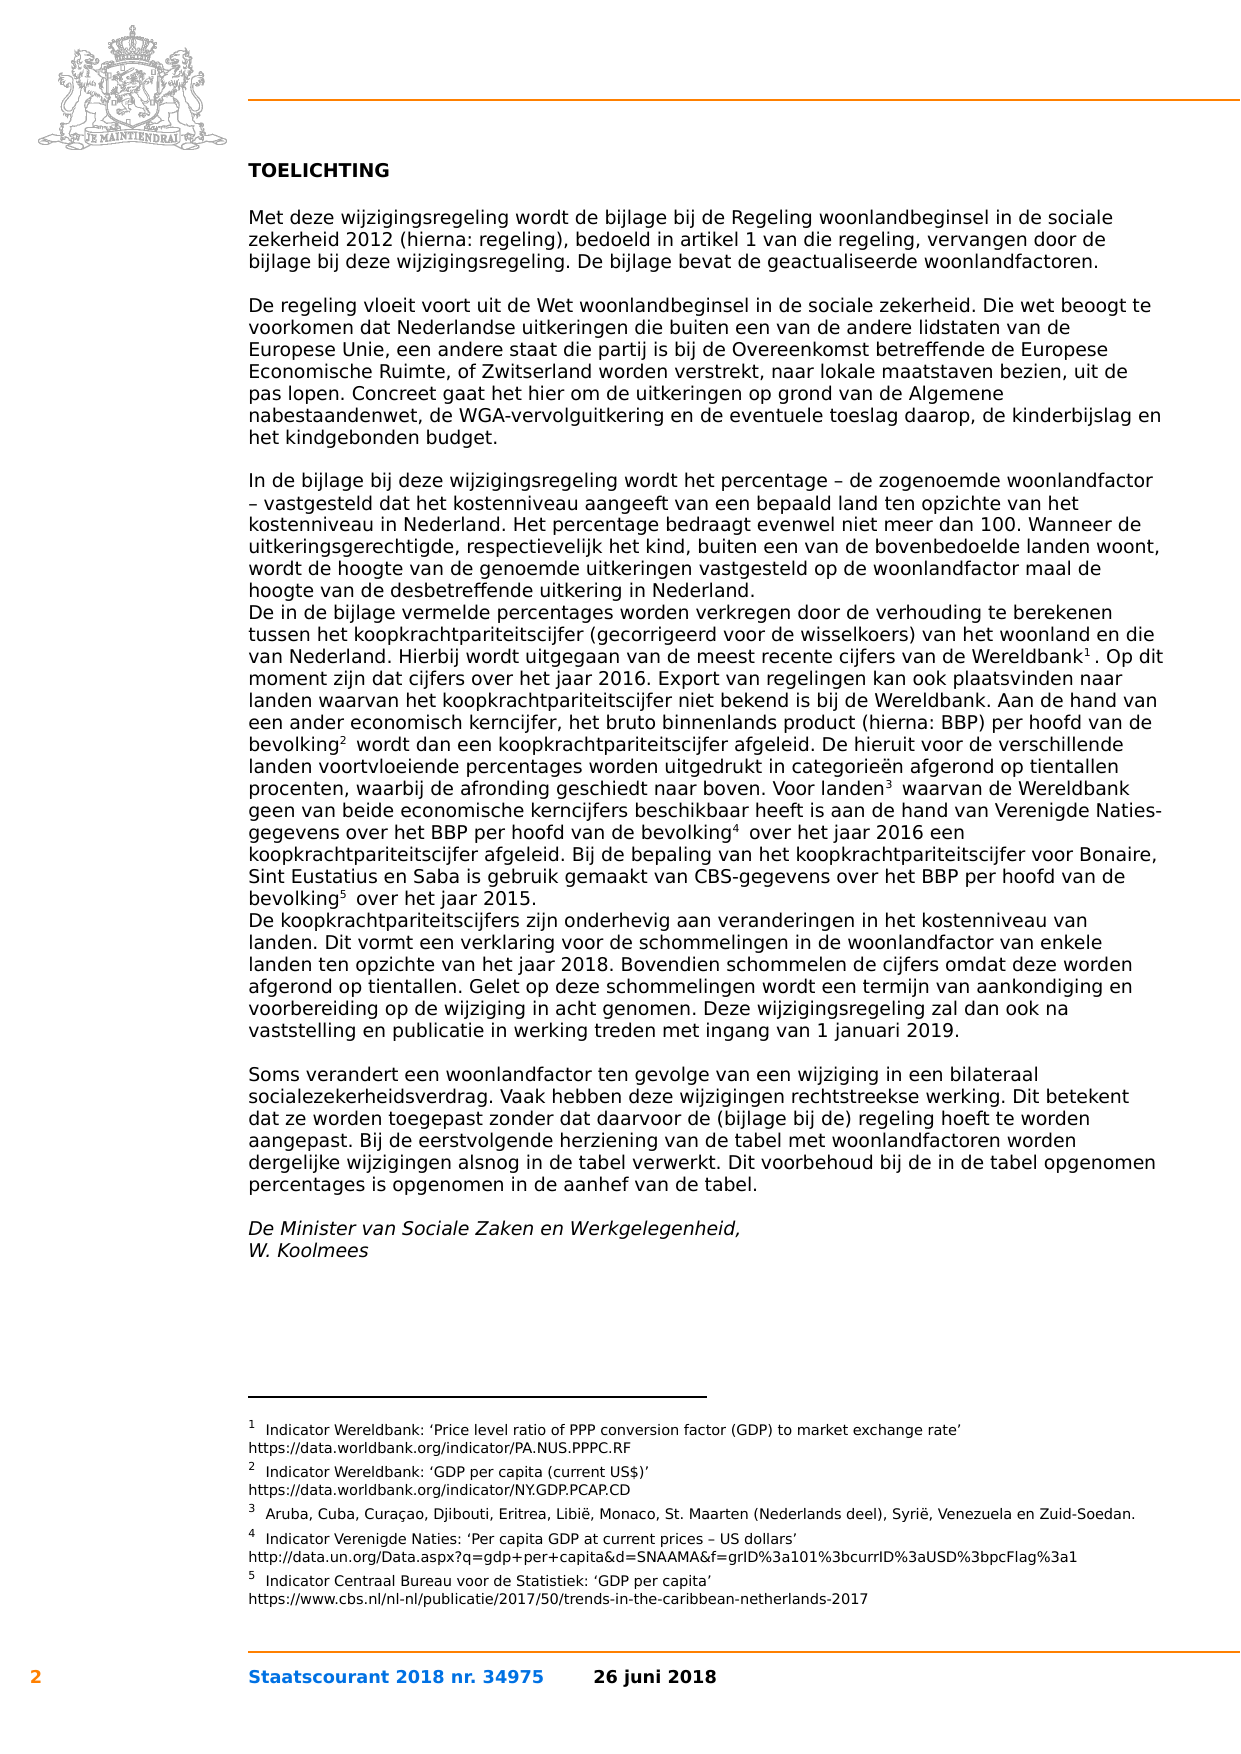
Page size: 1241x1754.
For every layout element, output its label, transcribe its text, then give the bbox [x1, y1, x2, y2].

text Aruba, Cuba, Curaçao, Djibouti, Eritrea, Libië, Monaco, St. Maarten (Nederlands deel), Syrië, Venezuela en Zuid-Soedan. [248, 1502, 1163, 1524]
text Soms verandert een woonlandfactor ten gevolge van een wijziging in een bilateraal socialezekerheidsverdrag. Vaak hebben deze wijzigingen rechtstreekse werking. Dit betekent dat ze worden toegepast zonder dat daarvoor de (bijlage bij de) regeling hoeft te worden aangepast. Bij de eerstvolgende herziening van de tabel met woonlandfactoren worden dergelijke wijzigingen alsnog in de tabel verwerkt. Dit voorbehoud bij de in de tabel opgenomen percentages is opgenomen in de aanhef van de tabel. [248, 1064, 1163, 1196]
text Met deze wijzigingsregeling wordt de bijlage bij de Regeling woonlandbeginsel in de sociale zekerheid 2012 (hierna: regeling), bedoeld in artikel 1 van die regeling, vervangen door de bijlage bij deze wijzigingsregeling. De bijlage bevat de geactualiseerde woonlandfactoren. [248, 207, 1163, 273]
text http://data.un.org/Data.aspx?q=gdp+per+capita&d=SNAAMA&f=grID%3a101%3bcurrID%3aUSD%3bpcFlag%3a1 [248, 1549, 1163, 1566]
text https://data.worldbank.org/indicator/PA.NUS.PPPC.RF [248, 1440, 1163, 1457]
text De koopkrachtpariteitscijfers zijn onderhevig aan veranderingen in het kostenniveau van landen. Dit vormt een verklaring voor de schommelingen in de woonlandfactor van enkele landen ten opzichte van het jaar 2018. Bovendien schommelen de cijfers omdat deze worden afgerond op tientallen. Gelet op deze schommelingen wordt een termijn van aankondiging en voorbereiding op de wijziging in acht genomen. Deze wijzigingsregeling zal dan ook na vaststelling en publicatie in werking treden met ingang van 1 januari 2019. [248, 910, 1163, 1042]
text De regeling vloeit voort uit de Wet woonlandbeginsel in de sociale zekerheid. Die wet beoogt te voorkomen dat Nederlandse uitkeringen die buiten een van de andere lidstaten van de Europese Unie, een andere staat die partij is bij de Overeenkomst betreffende de Europese Economische Ruimte, of Zwitserland worden verstrekt, naar lokale maatstaven bezien, uit de pas lopen. Concreet gaat het hier om de uitkeringen op grond van de Algemene nabestaandenwet, de WGA-vervolguitkering en de eventuele toeslag daarop, de kinderbijslag en het kindgebonden budget. [248, 295, 1163, 448]
text De Minister van Sociale Zaken en Werkgelegenheid, W. Koolmees [248, 1217, 1163, 1261]
picture [38, 25, 227, 150]
text https://www.cbs.nl/nl-nl/publicatie/2017/50/trends-in-the-caribbean-netherlands-2017 [248, 1591, 1163, 1608]
text De in de bijlage vermelde percentages worden verkregen door de verhouding te berekenen tussen het koopkrachtpariteitscijfer (gecorrigeerd voor de wisselkoers) van het woonland en die van Nederland. Hierbij wordt uitgegaan van de meest recente cijfers van de Wereldbank. Op dit moment zijn dat cijfers over het jaar 2016. Export van regelingen kan ook plaatsvinden naar landen waarvan het koopkrachtpariteitscijfer niet bekend is bij de Wereldbank. Aan de hand van een ander economisch kerncijfer, het bruto binnenlands product (hierna: BBP) per hoofd van de bevolking wordt dan een koopkrachtpariteitscijfer afgeleid. De hieruit voor de verschillende landen voortvloeiende percentages worden uitgedrukt in categorieën afgerond op tientallen procenten, waarbij de afronding geschiedt naar boven. Voor landen waarvan de Wereldbank geen van beide economische kerncijfers beschikbaar heeft is aan de hand van Verenigde Naties-gegevens over het BBP per hoofd van de bevolking over het jaar 2016 een koopkrachtpariteitscijfer afgeleid. Bij de bepaling van het koopkrachtpariteitscijfer voor Bonaire, Sint Eustatius en Saba is gebruik gemaakt van CBS-gegevens over het BBP per hoofd van de bevolking over het jaar 2015. [248, 602, 1163, 910]
subtitle TOELICHTING [248, 160, 1163, 182]
text Indicator Wereldbank: ‘Price level ratio of PPP conversion factor (GDP) to market exchange rate’ [248, 1418, 1163, 1440]
text https://data.worldbank.org/indicator/NY.GDP.PCAP.CD [248, 1482, 1163, 1499]
text Indicator Verenigde Naties: ‘Per capita GDP at current prices – US dollars’ [248, 1527, 1163, 1549]
text Indicator Centraal Bureau voor de Statistiek: ‘GDP per capita’ [248, 1569, 1163, 1591]
text In de bijlage bij deze wijzigingsregeling wordt het percentage – de zogenoemde woonlandfactor – vastgesteld dat het kostenniveau aangeeft van een bepaald land ten opzichte van het kostenniveau in Nederland. Het percentage bedraagt evenwel niet meer dan 100. Wanneer de uitkeringsgerechtigde, respectievelijk het kind, buiten een van de bovenbedoelde landen woont, wordt de hoogte van de genoemde uitkeringen vastgesteld op de woonlandfactor maal de hoogte van de desbetreffende uitkering in Nederland. [248, 470, 1163, 602]
text Indicator Wereldbank: ‘GDP per capita (current US$)’ [248, 1460, 1163, 1482]
